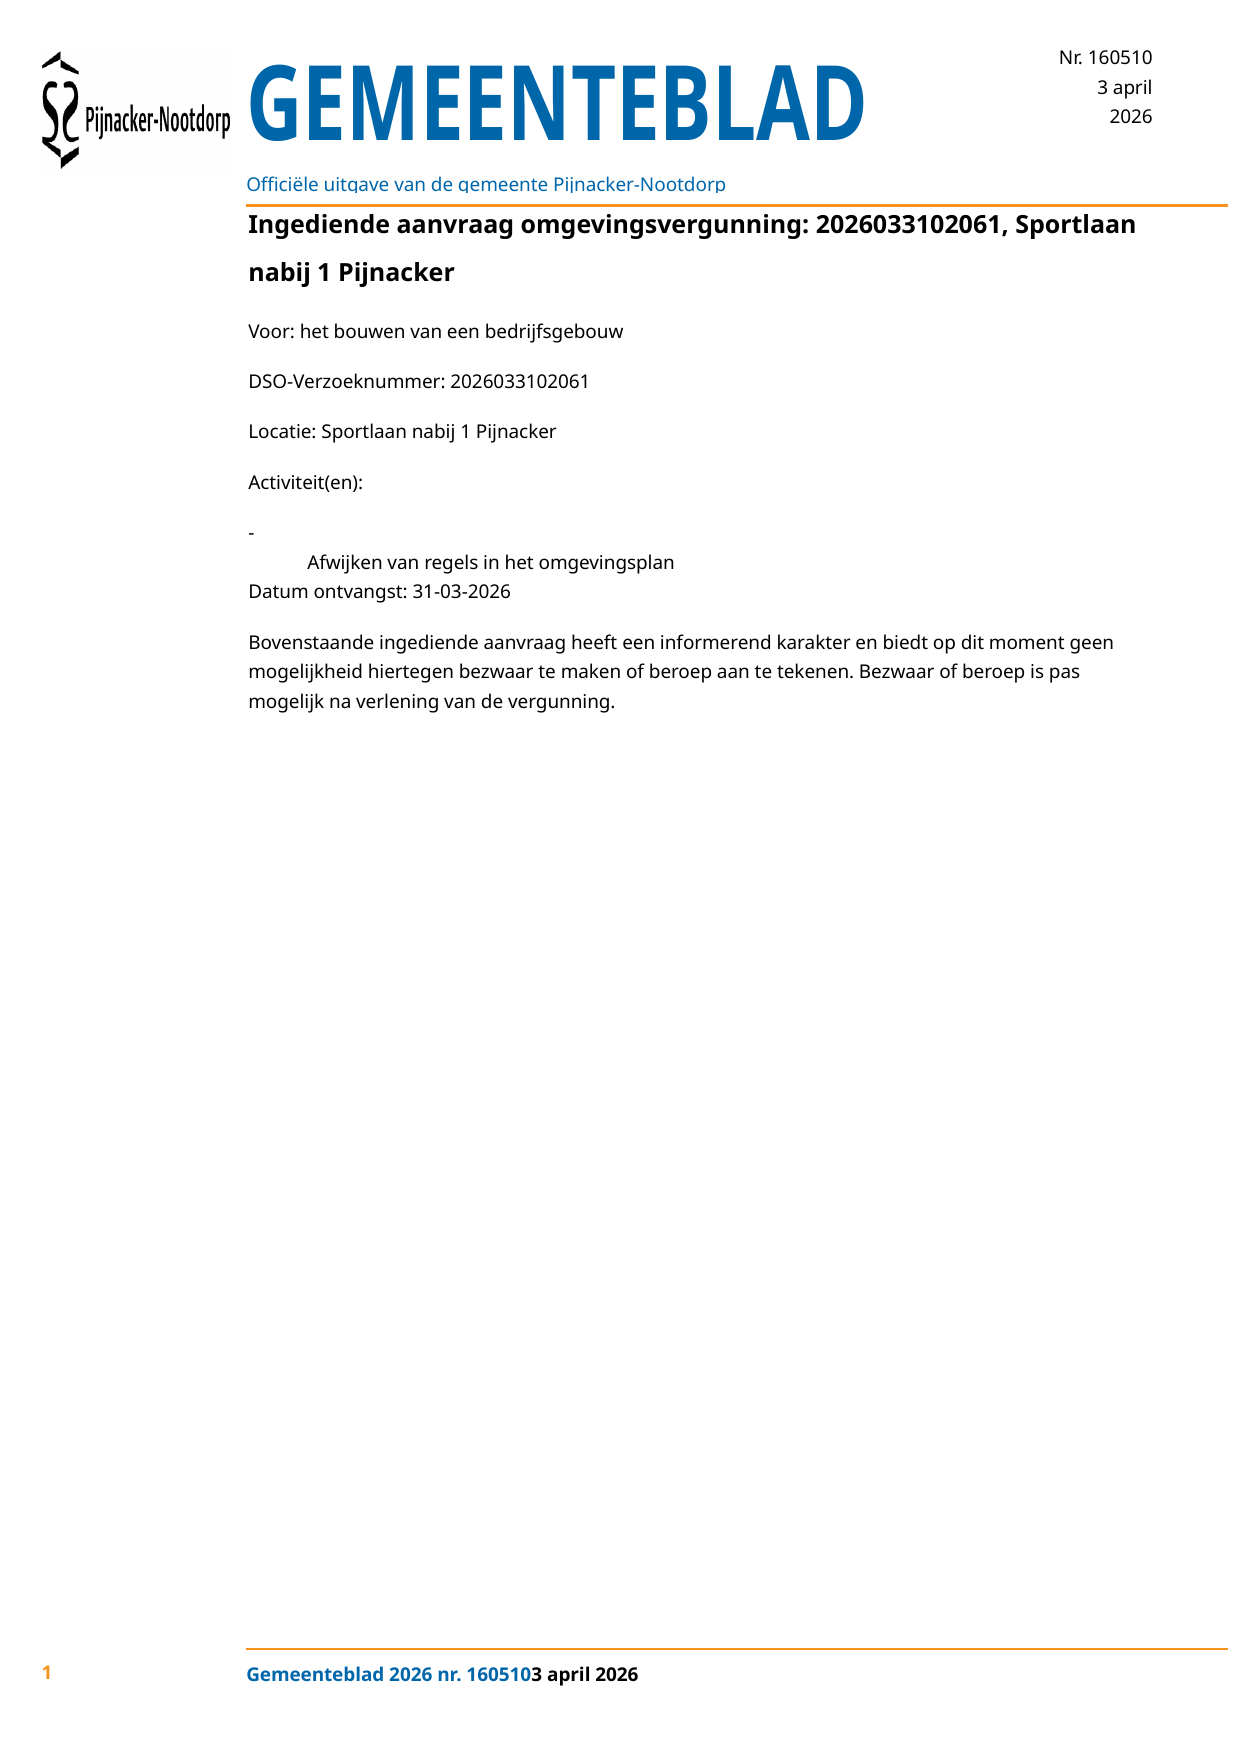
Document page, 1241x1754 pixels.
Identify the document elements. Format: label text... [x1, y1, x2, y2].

text Activiteit(en): [248, 469, 1152, 495]
list Afwijken van regels in het omgevingsplan [248, 549, 1152, 575]
text Datum ontvangst: 31-03-2026 [248, 579, 1152, 604]
text Ingediende aanvraag omgevingsvergunning: 2026033102061, Sportlaan nabij 1 Pijnacker [248, 207, 1152, 288]
text DSO-Verzoeknummer: 2026033102061 [248, 368, 1152, 394]
text Bovenstaande ingediende aanvraag heeft een informerend karakter en biedt op dit moment geen mogelijkheid hiertegen bezwaar te maken of beroep aan te tekenen. Bezwaar of beroep is pas mogelijk na verlening van de vergunning. [248, 629, 1152, 714]
text Voor: het bouwen van een bedrijfsgebouw [248, 318, 1152, 344]
picture [41, 47, 231, 172]
text Locatie: Sportlaan nabij 1 Pijnacker [248, 419, 1152, 444]
